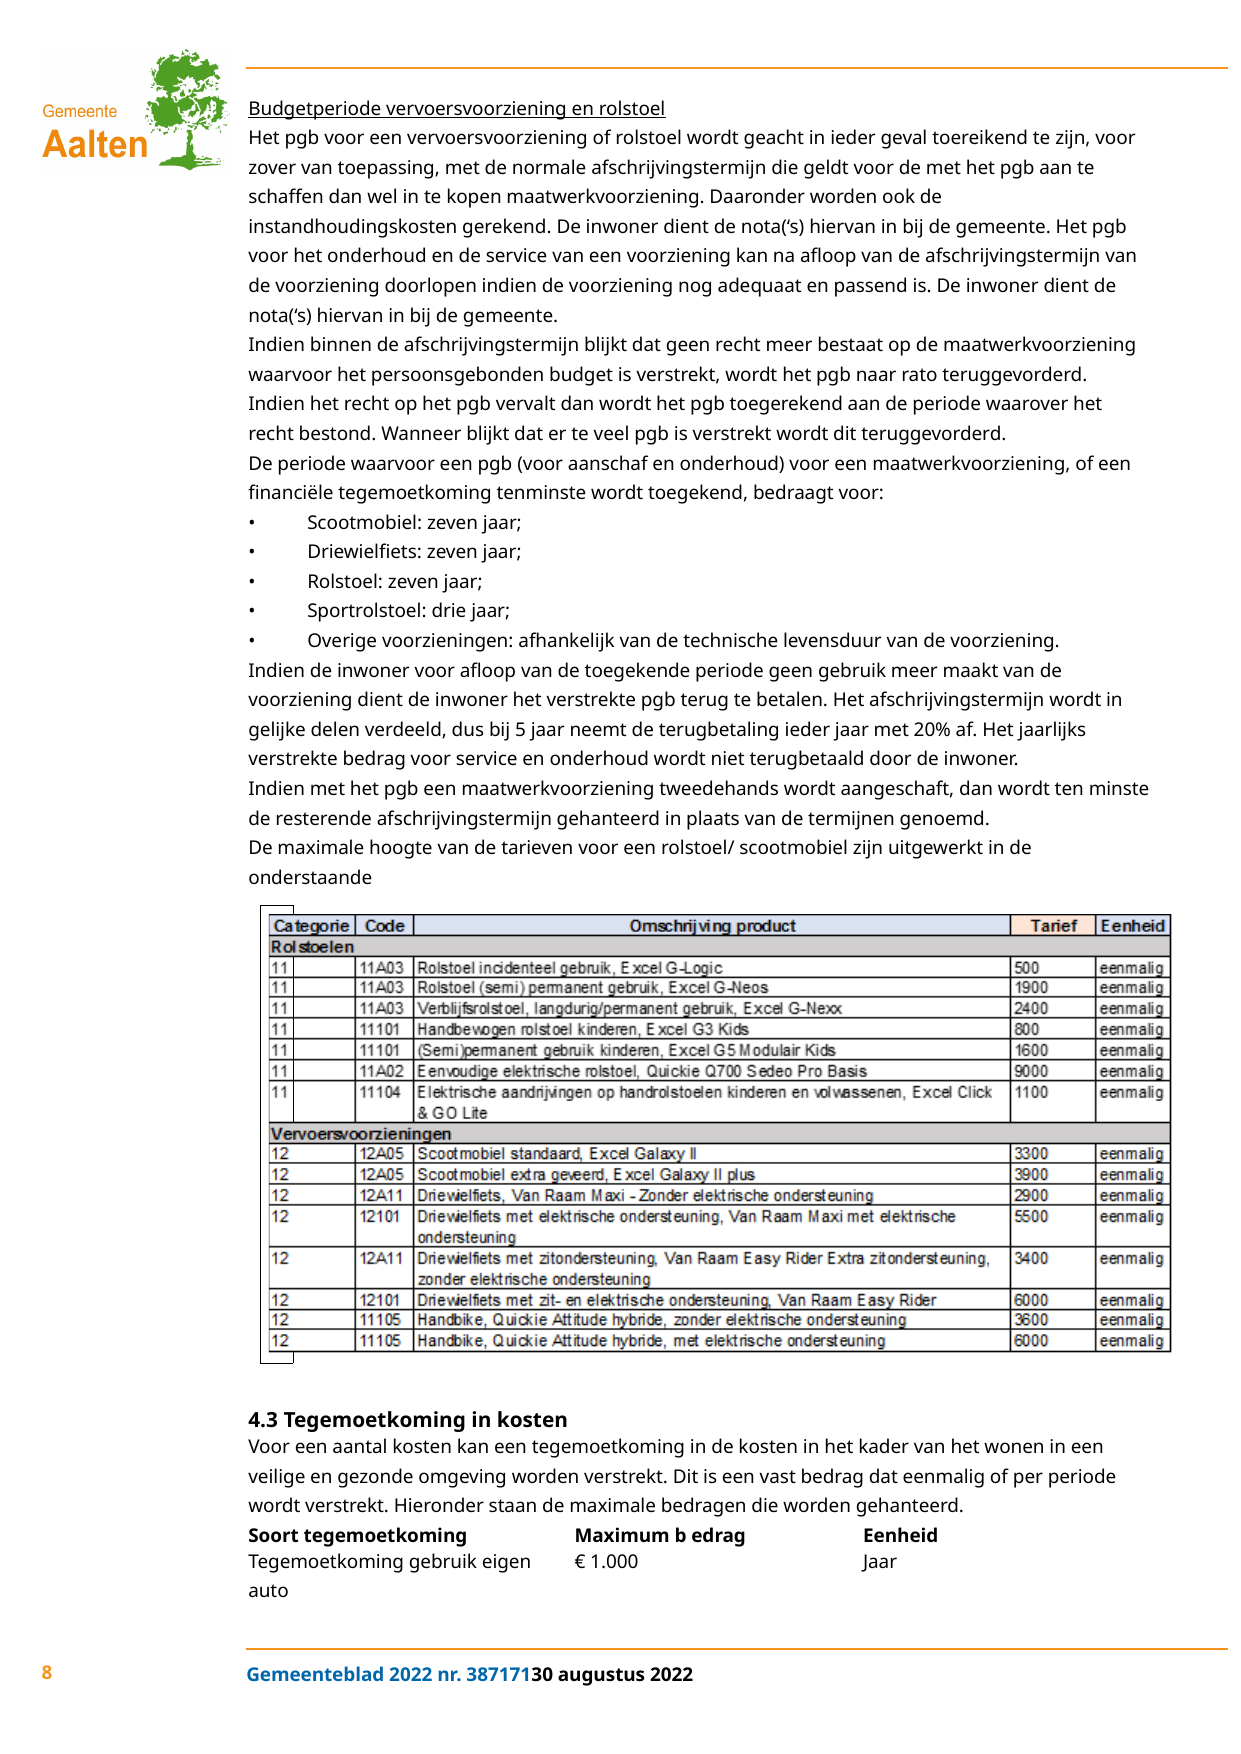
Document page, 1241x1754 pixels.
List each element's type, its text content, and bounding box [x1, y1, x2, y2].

text De periode waarvoor een pgb (voor aanschaf en onderhoud) voor een maatwerkvoorziening, of een financiële tegemoetkoming tenminste wordt toegekend, bedraagt voor: [248, 450, 1152, 505]
text Voor een aantal kosten kan een tegemoetkoming in de kosten in het kader van het wonen in een veilige en gezonde omgeving worden verstrekt. Dit is een vast bedrag dat eenmalig of per periode wordt verstrekt. Hieronder staan de maximale bedragen die worden gehanteerd. [248, 1433, 1152, 1518]
list Overige voorzieningen: afhankelijk van de technische levensduur van de voorziening. [248, 627, 1152, 653]
picture [268, 914, 1173, 1354]
table_cell € 1.000 [574, 1548, 863, 1603]
text 4.3 Tegemoetkoming in kosten [248, 1405, 1152, 1433]
table_cell Tegemoetkoming gebruik eigen auto [248, 1548, 574, 1603]
table_header Maximum b edrag [574, 1522, 863, 1548]
text Indien de inwoner voor afloop van de toegekende periode geen gebruik meer maakt van de voorziening dient de inwoner het verstrekte pgb terug te betalen. Het afschrijvingstermijn wordt in gelijke delen verdeeld, dus bij 5 jaar neemt de terugbetaling ieder jaar met 20% af. Het jaarlijks verstrekte bedrag voor service en onderhoud wordt niet terugbetaald door de inwoner. [248, 657, 1152, 771]
table_cell Jaar [863, 1548, 1152, 1603]
list Scootmobiel: zeven jaar; [248, 509, 1152, 535]
list Sportrolstoel: drie jaar; [248, 598, 1152, 623]
text Budgetperiode vervoersvoorziening en rolstoel [248, 95, 1152, 121]
text Het pgb voor een vervoersvoorziening of rolstoel wordt geacht in ieder geval toereikend te zijn, voor zover van toepassing, met de normale afschrijvingstermijn die geldt voor de met het pgb aan te schaffen dan wel in te kopen maatwerkvoorziening. Daaronder worden ook de instandhoudingskosten gerekend. De inwoner dient de nota(‘s) hiervan in bij de gemeente. Het pgb voor het onderhoud en de service van een voorziening kan na afloop van de afschrijvingstermijn van de voorziening doorlopen indien de voorziening nog adequaat en passend is. De inwoner dient de nota(‘s) hiervan in bij de gemeente. [248, 124, 1152, 328]
text Indien het recht op het pgb vervalt dan wordt het pgb toegerekend aan de periode waarover het recht bestond. Wanneer blijkt dat er te veel pgb is verstrekt wordt dit teruggevorderd. [248, 391, 1152, 446]
table_header Eenheid [863, 1522, 1152, 1548]
text Indien met het pgb een maatwerkvoorziening tweedehands wordt aangeschaft, dan wordt ten minste de resterende afschrijvingstermijn gehanteerd in plaats van de termijnen genoemd. [248, 775, 1152, 831]
picture [41, 47, 231, 172]
table_header Soort tegemoetkoming [248, 1522, 574, 1548]
list Driewielfiets: zeven jaar; [248, 538, 1152, 564]
list Rolstoel: zeven jaar; [248, 568, 1152, 594]
text Indien binnen de afschrijvingstermijn blijkt dat geen recht meer bestaat op de maatwerkvoorziening waarvoor het persoonsgebonden budget is verstrekt, wordt het pgb naar rato teruggevorderd. [248, 331, 1152, 387]
text De maximale hoogte van de tarieven voor een rolstoel/ scootmobiel zijn uitgewerkt in de onderstaande [248, 834, 1152, 890]
